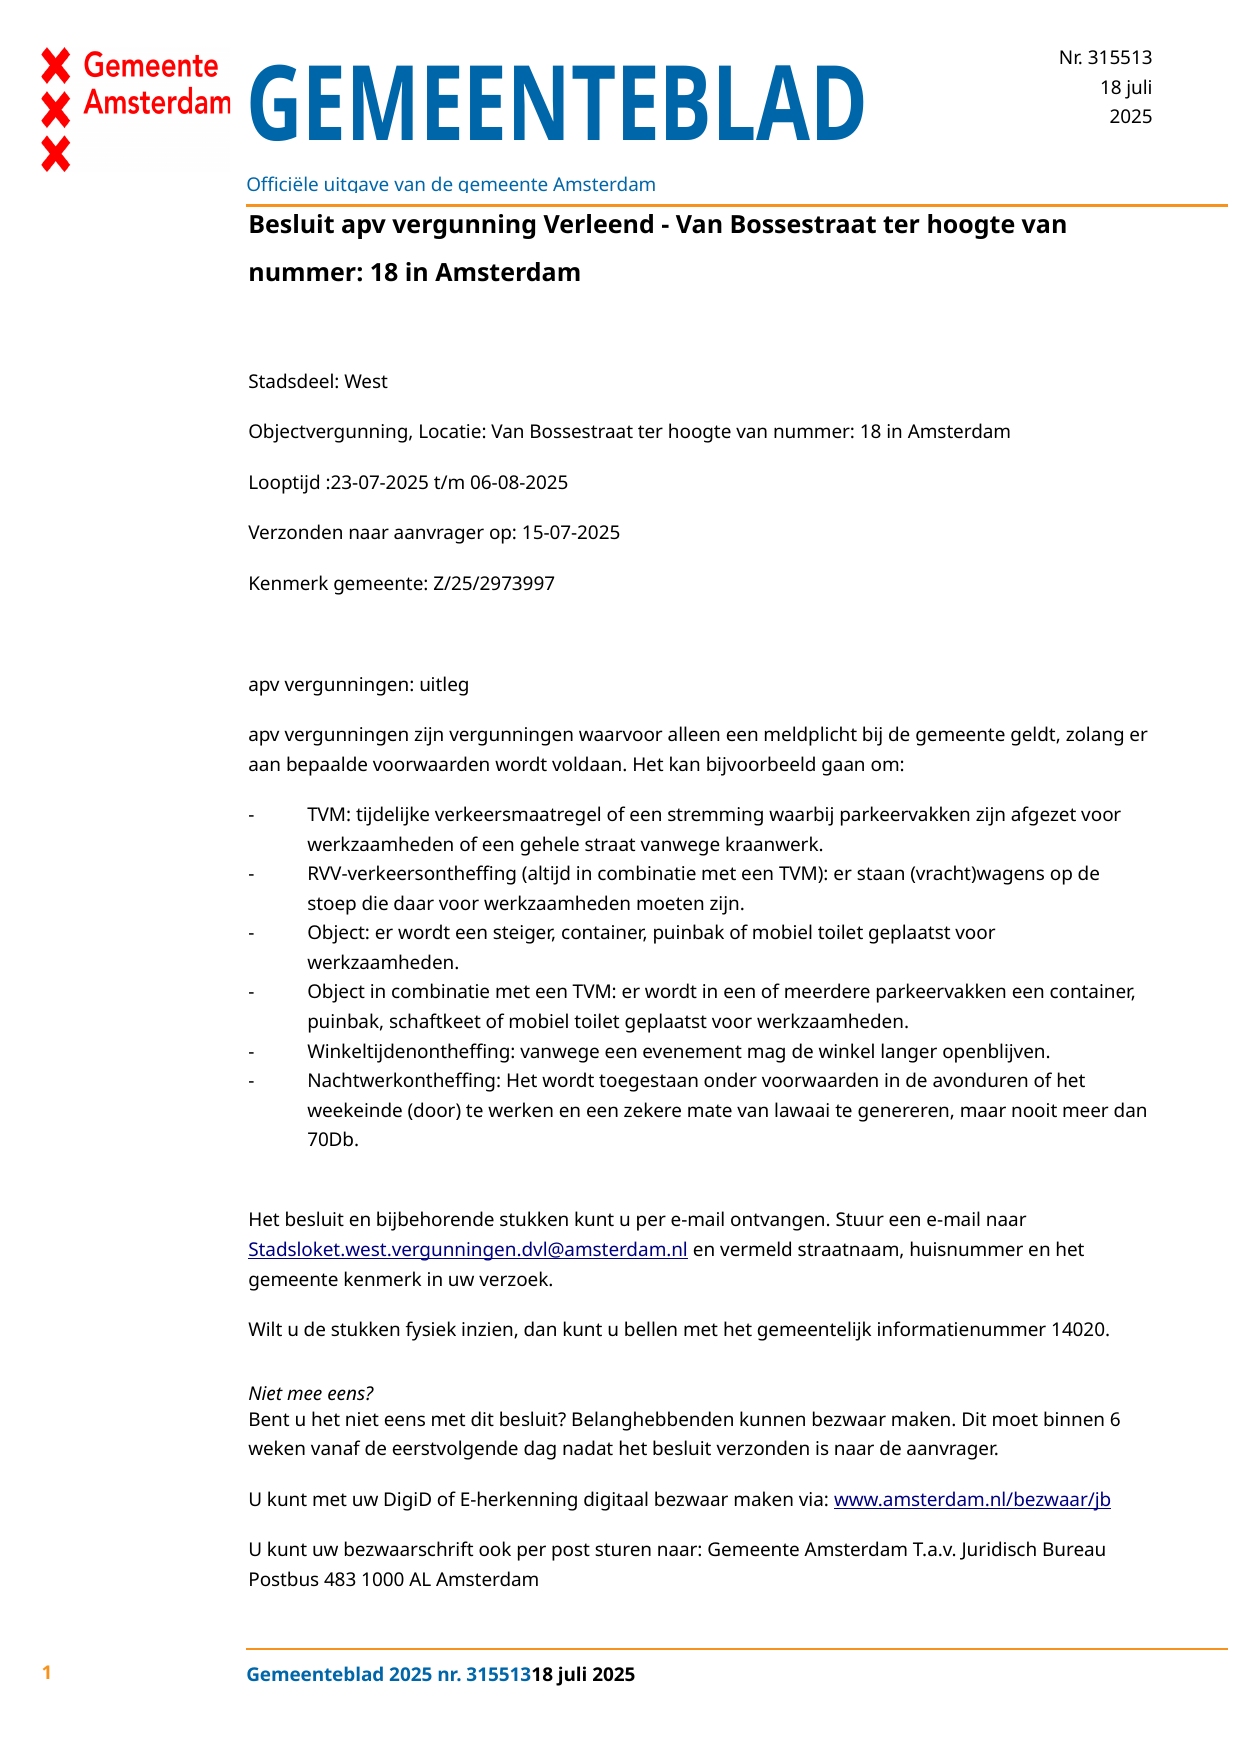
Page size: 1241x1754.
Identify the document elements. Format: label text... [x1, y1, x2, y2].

text Kenmerk gemeente: Z/25/2973997 [248, 570, 1152, 596]
list Object in combinatie met een TVM: er wordt in een of meerdere parkeervakken een container, puinbak, schaftkeet of mobiel toilet geplaatst voor werkzaamheden. [248, 979, 1152, 1034]
text Stadsdeel: West [248, 368, 1152, 394]
text U kunt met uw DigiD of E-herkenning digitaal bezwaar maken via: www.amsterdam.nl/bezwaar/jb [248, 1486, 1152, 1512]
text Objectvergunning, Locatie: Van Bossestraat ter hoogte van nummer: 18 in Amsterdam [248, 419, 1152, 444]
text Besluit apv vergunning Verleend - Van Bossestraat ter hoogte van nummer: 18 in Amsterdam [248, 207, 1152, 288]
picture [41, 47, 231, 172]
list Winkeltijdenontheffing: vanwege een evenement mag de winkel langer openblijven. [248, 1038, 1152, 1064]
list RVV-verkeersontheffing (altijd in combinatie met een TVM): er staan (vracht)wagens op de stoep die daar voor werkzaamheden moeten zijn. [248, 860, 1152, 916]
text Het besluit en bijbehorende stukken kunt u per e-mail ontvangen. Stuur een e-mail naar Stadsloket.west.vergunningen.dvl@amsterdam.nl en vermeld straatnaam, huisnummer en het gemeente kenmerk in uw verzoek. [248, 1207, 1152, 1292]
text Verzonden naar aanvrager op: 15-07-2025 [248, 519, 1152, 545]
list TVM: tijdelijke verkeersmaatregel of een stremming waarbij parkeervakken zijn afgezet voor werkzaamheden of een gehele straat vanwege kraanwerk. [248, 801, 1152, 857]
list Object: er wordt een steiger, container, puinbak of mobiel toilet geplaatst voor werkzaamheden. [248, 919, 1152, 975]
text Niet mee eens? [248, 1380, 1152, 1406]
list Nachtwerkontheffing: Het wordt toegestaan onder voorwaarden in de avonduren of het weekeinde (door) te werken en een zekere mate van lawaai te genereren, maar nooit meer dan 70Db. [248, 1067, 1152, 1152]
text Looptijd :23-07-2025 t/m 06-08-2025 [248, 469, 1152, 495]
text apv vergunningen zijn vergunningen waarvoor alleen een meldplicht bij de gemeente geldt, zolang er aan bepaalde voorwaarden wordt voldaan. Het kan bijvoorbeeld gaan om: [248, 721, 1152, 777]
text Wilt u de stukken fysiek inzien, dan kunt u bellen met het gemeentelijk informatienummer 14020. [248, 1316, 1152, 1342]
text U kunt uw bezwaarschrift ook per post sturen naar: Gemeente Amsterdam T.a.v. Juridisch Bureau Postbus 483 1000 AL Amsterdam [248, 1536, 1152, 1592]
text Bent u het niet eens met dit besluit? Belanghebbenden kunnen bezwaar maken. Dit moet binnen 6 weken vanaf de eerstvolgende dag nadat het besluit verzonden is naar de aanvrager. [248, 1406, 1152, 1461]
text apv vergunningen: uitleg [248, 671, 1152, 697]
